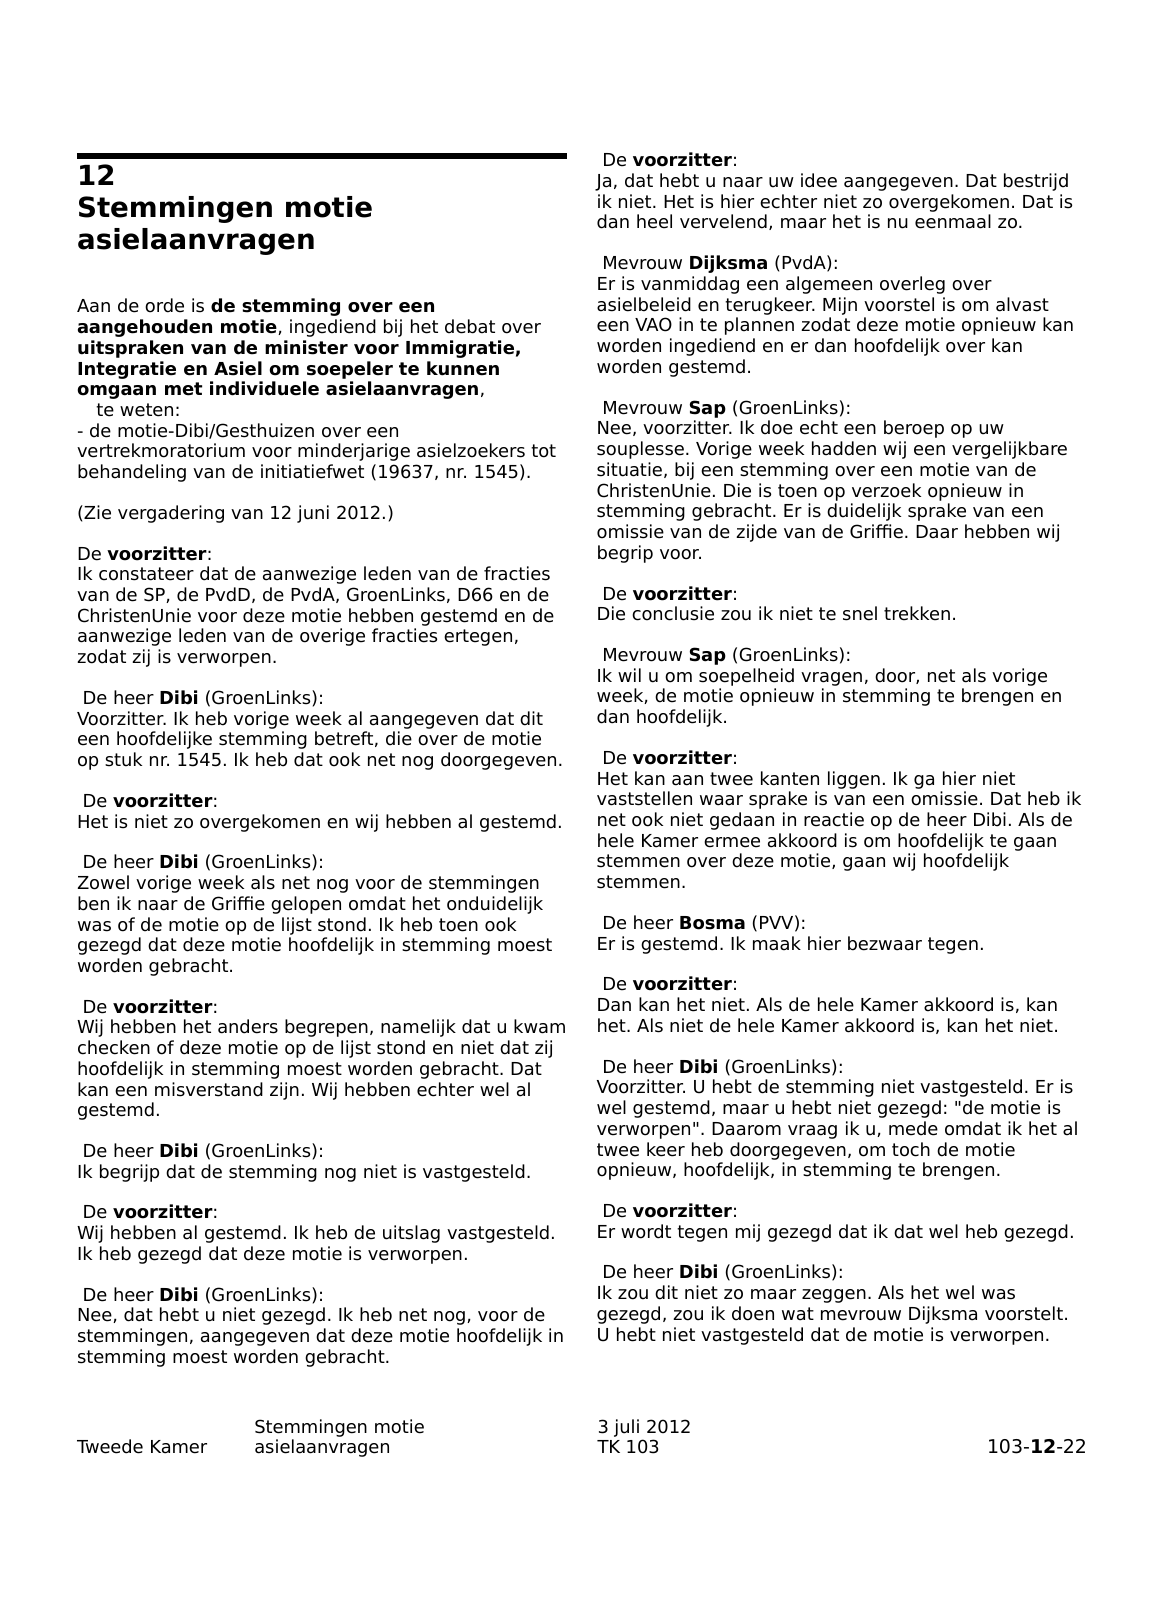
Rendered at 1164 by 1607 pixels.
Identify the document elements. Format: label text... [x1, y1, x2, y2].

text Mevrouw Sap (GroenLinks): [596, 397, 1087, 418]
text De heer Bosma (PVV): [596, 913, 1087, 933]
text De voorzitter: [77, 791, 567, 811]
text Mevrouw Sap (GroenLinks): [596, 645, 1087, 666]
text Er is vanmiddag een algemeen overleg over asielbeleid en terugkeer. Mijn voorstel is om alvast een VAO in te plannen zodat deze motie opnieuw kan worden ingediend en er dan hoofdelijk over kan worden gestemd. [596, 274, 1087, 377]
text Voorzitter. U hebt de stemming niet vastgesteld. Er is wel gestemd, maar u hebt niet gezegd: "de motie is verworpen". Daarom vraag ik u, mede omdat ik het al twee keer heb doorgegeven, om toch de motie opnieuw, hoofdelijk, in stemming te brengen. [596, 1077, 1087, 1181]
text Er wordt tegen mij gezegd dat ik dat wel heb gezegd. [596, 1222, 1087, 1242]
text Dan kan het niet. Als de hele Kamer akkoord is, kan het. Als niet de hele Kamer akkoord is, kan het niet. [596, 995, 1087, 1036]
text De heer Dibi (GroenLinks): [596, 1262, 1087, 1283]
text De voorzitter: [77, 1202, 567, 1223]
text De voorzitter: [77, 997, 567, 1017]
text Die conclusie zou ik niet te snel trekken. [596, 604, 1087, 625]
text (Zie vergadering van 12 juni 2012.) [77, 503, 567, 523]
text Er is gestemd. Ik maak hier bezwaar tegen. [596, 933, 1087, 954]
text Ik constateer dat de aanwezige leden van de fracties van de SP, de PvdD, de PvdA, GroenLinks, D66 en de ChristenUnie voor deze motie hebben gestemd en de aanwezige leden van de overige fracties ertegen, zodat zij is verworpen. [77, 564, 567, 668]
text De heer Dibi (GroenLinks): [596, 1056, 1087, 1077]
text Aan de orde is de stemming over een aangehouden motie, ingediend bij het debat over uitspraken van de minister voor Immigratie, Integratie en Asiel om soepeler te kunnen omgaan met individuele asielaanvragen, [77, 296, 567, 400]
text Ja, dat hebt u naar uw idee aangegeven. Dat bestrijd ik niet. Het is hier echter niet zo overgekomen. Dat is dan heel vervelend, maar het is nu eenmaal zo. [596, 171, 1087, 233]
text De voorzitter: [77, 543, 567, 564]
text De voorzitter: [596, 583, 1087, 604]
text De voorzitter: [596, 1201, 1087, 1222]
text De heer Dibi (GroenLinks): [77, 688, 567, 708]
text De heer Dibi (GroenLinks): [77, 1141, 567, 1162]
text Mevrouw Dijksma (PvdA): [596, 253, 1087, 274]
text Wij hebben al gestemd. Ik heb de uitslag vastgesteld. Ik heb gezegd dat deze motie is verworpen. [77, 1223, 567, 1264]
text De heer Dibi (GroenLinks): [77, 1284, 567, 1305]
text - de motie-Dibi/Gesthuizen over een vertrekmoratorium voor minderjarige asielzoekers tot behandeling van de initiatiefwet (19637, nr. 1545). [77, 421, 567, 483]
text De voorzitter: [596, 748, 1087, 768]
text Ik zou dit niet zo maar zeggen. Als het wel was gezegd, zou ik doen wat mevrouw Dijksma voorstelt. U hebt niet vastgesteld dat de motie is verworpen. [596, 1283, 1087, 1345]
text Nee, dat hebt u niet gezegd. Ik heb net nog, voor de stemmingen, aangegeven dat deze motie hoofdelijk in stemming moest worden gebracht. [77, 1305, 567, 1367]
text De heer Dibi (GroenLinks): [77, 852, 567, 873]
text De voorzitter: [596, 974, 1087, 995]
text Het is niet zo overgekomen en wij hebben al gestemd. [77, 811, 567, 832]
text Zowel vorige week als net nog voor de stemmingen ben ik naar de Griffie gelopen omdat het onduidelijk was of de motie op de lijst stond. Ik heb toen ook gezegd dat deze motie hoofdelijk in stemming moest worden gebracht. [77, 873, 567, 977]
text Voorzitter. Ik heb vorige week al aangegeven dat dit een hoofdelijke stemming betreft, die over de motie op stuk nr. 1545. Ik heb dat ook net nog doorgegeven. [77, 708, 567, 771]
text Ik wil u om soepelheid vragen, door, net als vorige week, de motie opnieuw in stemming te brengen en dan hoofdelijk. [596, 666, 1087, 728]
title 12 Stemmingen motie asielaanvragen [77, 159, 567, 256]
text Ik begrijp dat de stemming nog niet is vastgesteld. [77, 1162, 567, 1182]
text De voorzitter: [596, 150, 1087, 171]
text Wij hebben het anders begrepen, namelijk dat u kwam checken of deze motie op de lijst stond en niet dat zij hoofdelijk in stemming moest worden gebracht. Dat kan een misverstand zijn. Wij hebben echter wel al gestemd. [77, 1017, 567, 1121]
text te weten: [77, 400, 567, 421]
text Nee, voorzitter. Ik doe echt een beroep op uw souplesse. Vorige week hadden wij een vergelijkbare situatie, bij een stemming over een motie van de ChristenUnie. Die is toen op verzoek opnieuw in stemming gebracht. Er is duidelijk sprake van een omissie van de zijde van de Griffie. Daar hebben wij begrip voor. [596, 418, 1087, 563]
text Het kan aan twee kanten liggen. Ik ga hier niet vaststellen waar sprake is van een omissie. Dat heb ik net ook niet gedaan in reactie op de heer Dibi. Als de hele Kamer ermee akkoord is om hoofdelijk te gaan stemmen over deze motie, gaan wij hoofdelijk stemmen. [596, 768, 1087, 893]
